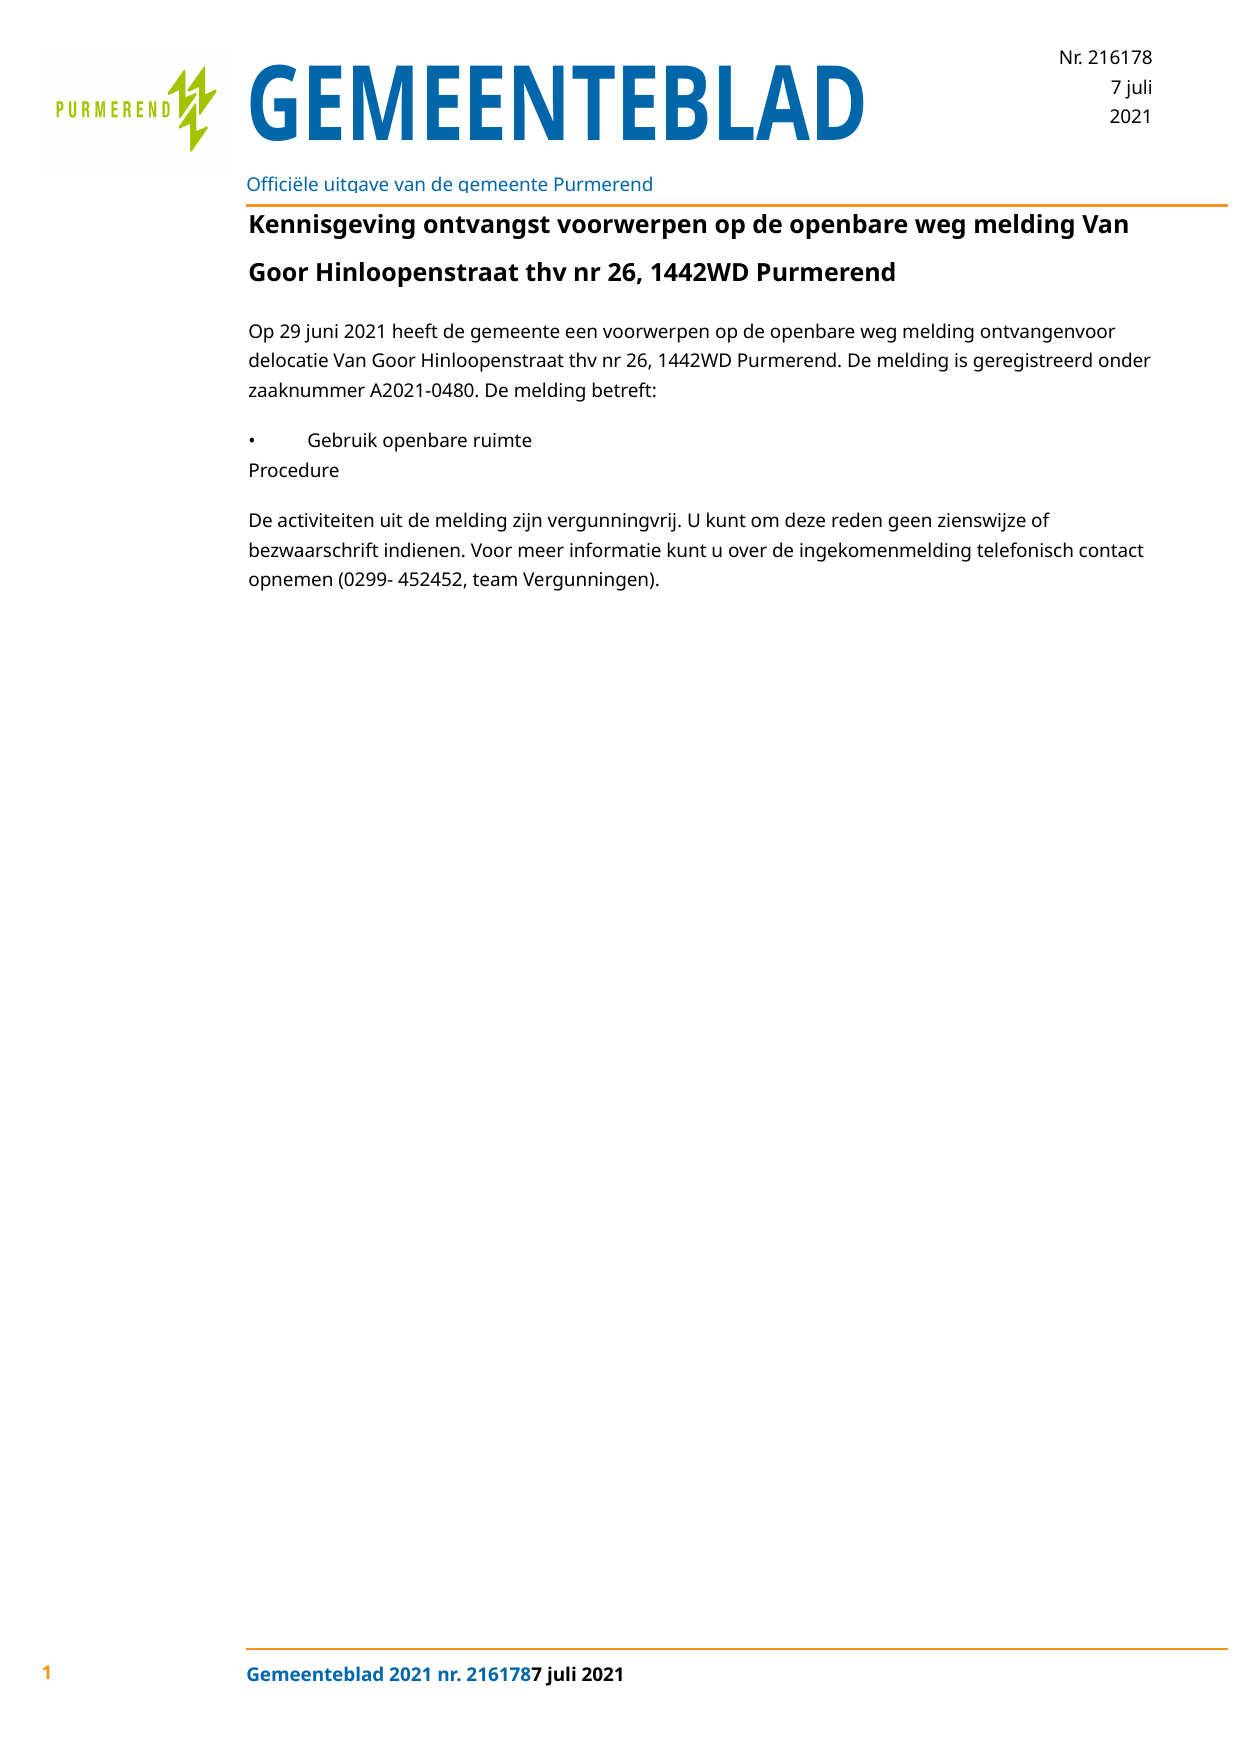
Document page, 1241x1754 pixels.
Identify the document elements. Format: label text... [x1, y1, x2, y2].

text De activiteiten uit de melding zijn vergunningvrij. U kunt om deze reden geen zienswijze of bezwaarschrift indienen. Voor meer informatie kunt u over de ingekomenmelding telefonisch contact opnemen (0299- 452452, team Vergunningen). [248, 507, 1152, 592]
list Gebruik openbare ruimte [248, 427, 1152, 453]
text Kennisgeving ontvangst voorwerpen op de openbare weg melding Van Goor Hinloopenstraat thv nr 26, 1442WD Purmerend [248, 207, 1152, 288]
text Op 29 juni 2021 heeft de gemeente een voorwerpen op de openbare weg melding ontvangenvoor delocatie Van Goor Hinloopenstraat thv nr 26, 1442WD Purmerend. De melding is geregistreerd onder zaaknummer A2021-0480. De melding betreft: [248, 318, 1152, 403]
picture [41, 47, 231, 172]
text Procedure [248, 457, 1152, 483]
